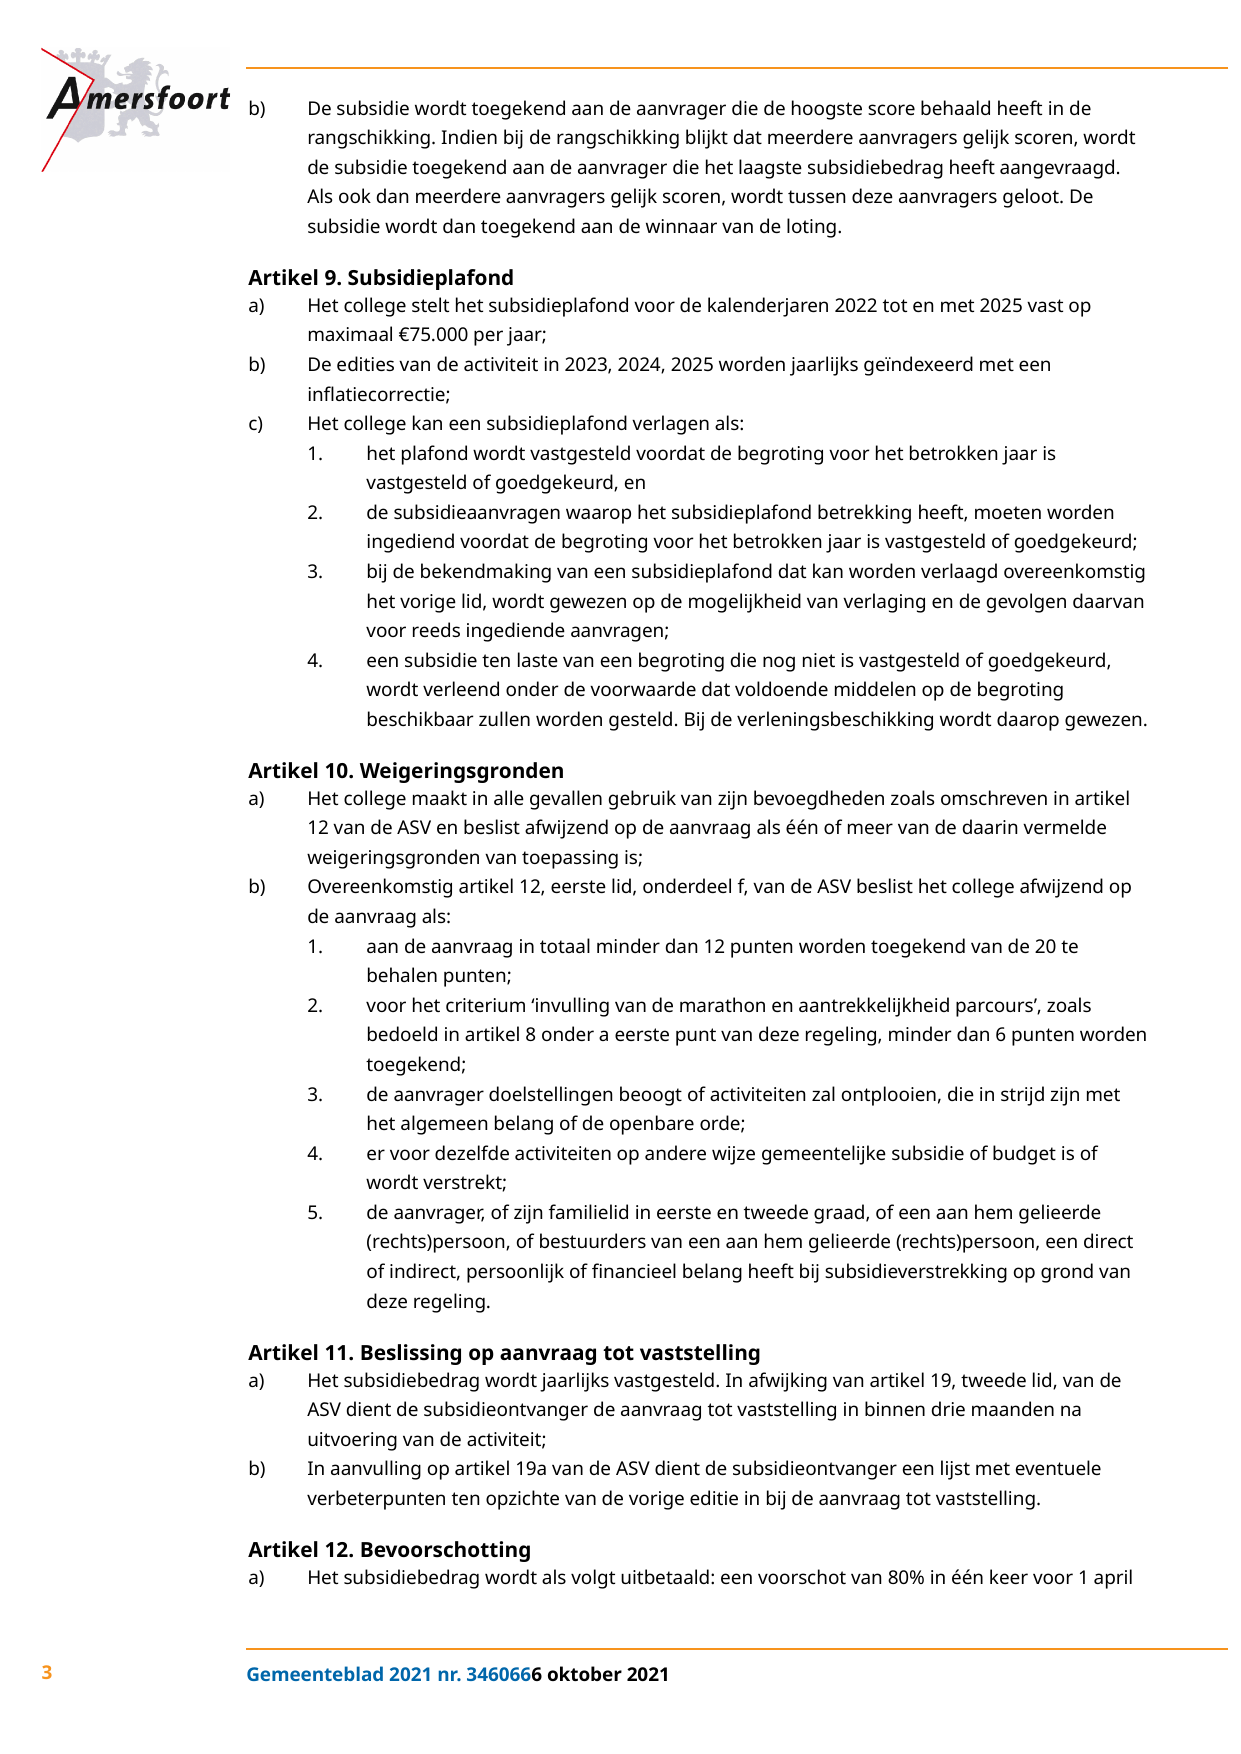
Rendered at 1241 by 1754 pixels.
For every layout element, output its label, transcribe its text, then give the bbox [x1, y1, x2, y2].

text Artikel 9. Subsidieplafond [248, 263, 1152, 292]
list De edities van de activiteit in 2023, 2024, 2025 worden jaarlijks geïndexeerd met een inflatiecorrectie; [248, 351, 1152, 406]
list er voor dezelfde activiteiten op andere wijze gemeentelijke subsidie of budget is of wordt verstrekt; [307, 1140, 1152, 1195]
text Artikel 12. Bevoorschotting [248, 1536, 1152, 1564]
text Artikel 10. Weigeringsgronden [248, 757, 1152, 785]
list een subsidie ten laste van een begroting die nog niet is vastgesteld of goedgekeurd, wordt verleend onder de voorwaarde dat voldoende middelen op de begroting beschikbaar zullen worden gesteld. Bij de verleningsbeschikking wordt daarop gewezen. [307, 647, 1152, 732]
list Overeenkomstig artikel 12, eerste lid, onderdeel f, van de ASV beslist het college afwijzend op de aanvraag als: [248, 874, 1152, 929]
list Het subsidiebedrag wordt als volgt uitbetaald: een voorschot van 80% in één keer voor 1 april [248, 1564, 1152, 1590]
list Het subsidiebedrag wordt jaarlijks vastgesteld. In afwijking van artikel 19, tweede lid, van de ASV dient de subsidieontvanger de aanvraag tot vaststelling in binnen drie maanden na uitvoering van de activiteit; [248, 1367, 1152, 1452]
picture [41, 47, 231, 172]
list De subsidie wordt toegekend aan de aanvrager die de hoogste score behaald heeft in de rangschikking. Indien bij de rangschikking blijkt dat meerdere aanvragers gelijk scoren, wordt de subsidie toegekend aan de aanvrager die het laagste subsidiebedrag heeft aangevraagd. Als ook dan meerdere aanvragers gelijk scoren, wordt tussen deze aanvragers geloot. De subsidie wordt dan toegekend aan de winnaar van de loting. [248, 95, 1152, 239]
list de subsidieaanvragen waarop het subsidieplafond betrekking heeft, moeten worden ingediend voordat de begroting voor het betrokken jaar is vastgesteld of goedgekeurd; [307, 499, 1152, 554]
list het plafond wordt vastgesteld voordat de begroting voor het betrokken jaar is vastgesteld of goedgekeurd, en [307, 440, 1152, 495]
list voor het criterium ‘invulling van de marathon en aantrekkelijkheid parcours’, zoals bedoeld in artikel 8 onder a eerste punt van deze regeling, minder dan 6 punten worden toegekend; [307, 992, 1152, 1077]
list de aanvrager, of zijn familielid in eerste en tweede graad, of een aan hem gelieerde (rechts)persoon, of bestuurders van een aan hem gelieerde (rechts)persoon, een direct of indirect, persoonlijk of financieel belang heeft bij subsidieverstrekking op grond van deze regeling. [307, 1199, 1152, 1314]
list de aanvrager doelstellingen beoogt of activiteiten zal ontplooien, die in strijd zijn met het algemeen belang of de openbare orde; [307, 1081, 1152, 1136]
list In aanvulling op artikel 19a van de ASV dient de subsidieontvanger een lijst met eventuele verbeterpunten ten opzichte van de vorige editie in bij de aanvraag tot vaststelling. [248, 1456, 1152, 1511]
list aan de aanvraag in totaal minder dan 12 punten worden toegekend van de 20 te behalen punten; [307, 933, 1152, 988]
list Het college maakt in alle gevallen gebruik van zijn bevoegdheden zoals omschreven in artikel 12 van de ASV en beslist afwijzend op de aanvraag als één of meer van de daarin vermelde weigeringsgronden van toepassing is; [248, 785, 1152, 870]
list Het college kan een subsidieplafond verlagen als: [248, 410, 1152, 436]
text Artikel 11. Beslissing op aanvraag tot vaststelling [248, 1338, 1152, 1367]
list bij de bekendmaking van een subsidieplafond dat kan worden verlaagd overeenkomstig het vorige lid, wordt gewezen op de mogelijkheid van verlaging en de gevolgen daarvan voor reeds ingediende aanvragen; [307, 558, 1152, 643]
list Het college stelt het subsidieplafond voor de kalenderjaren 2022 tot en met 2025 vast op maximaal €75.000 per jaar; [248, 292, 1152, 347]
